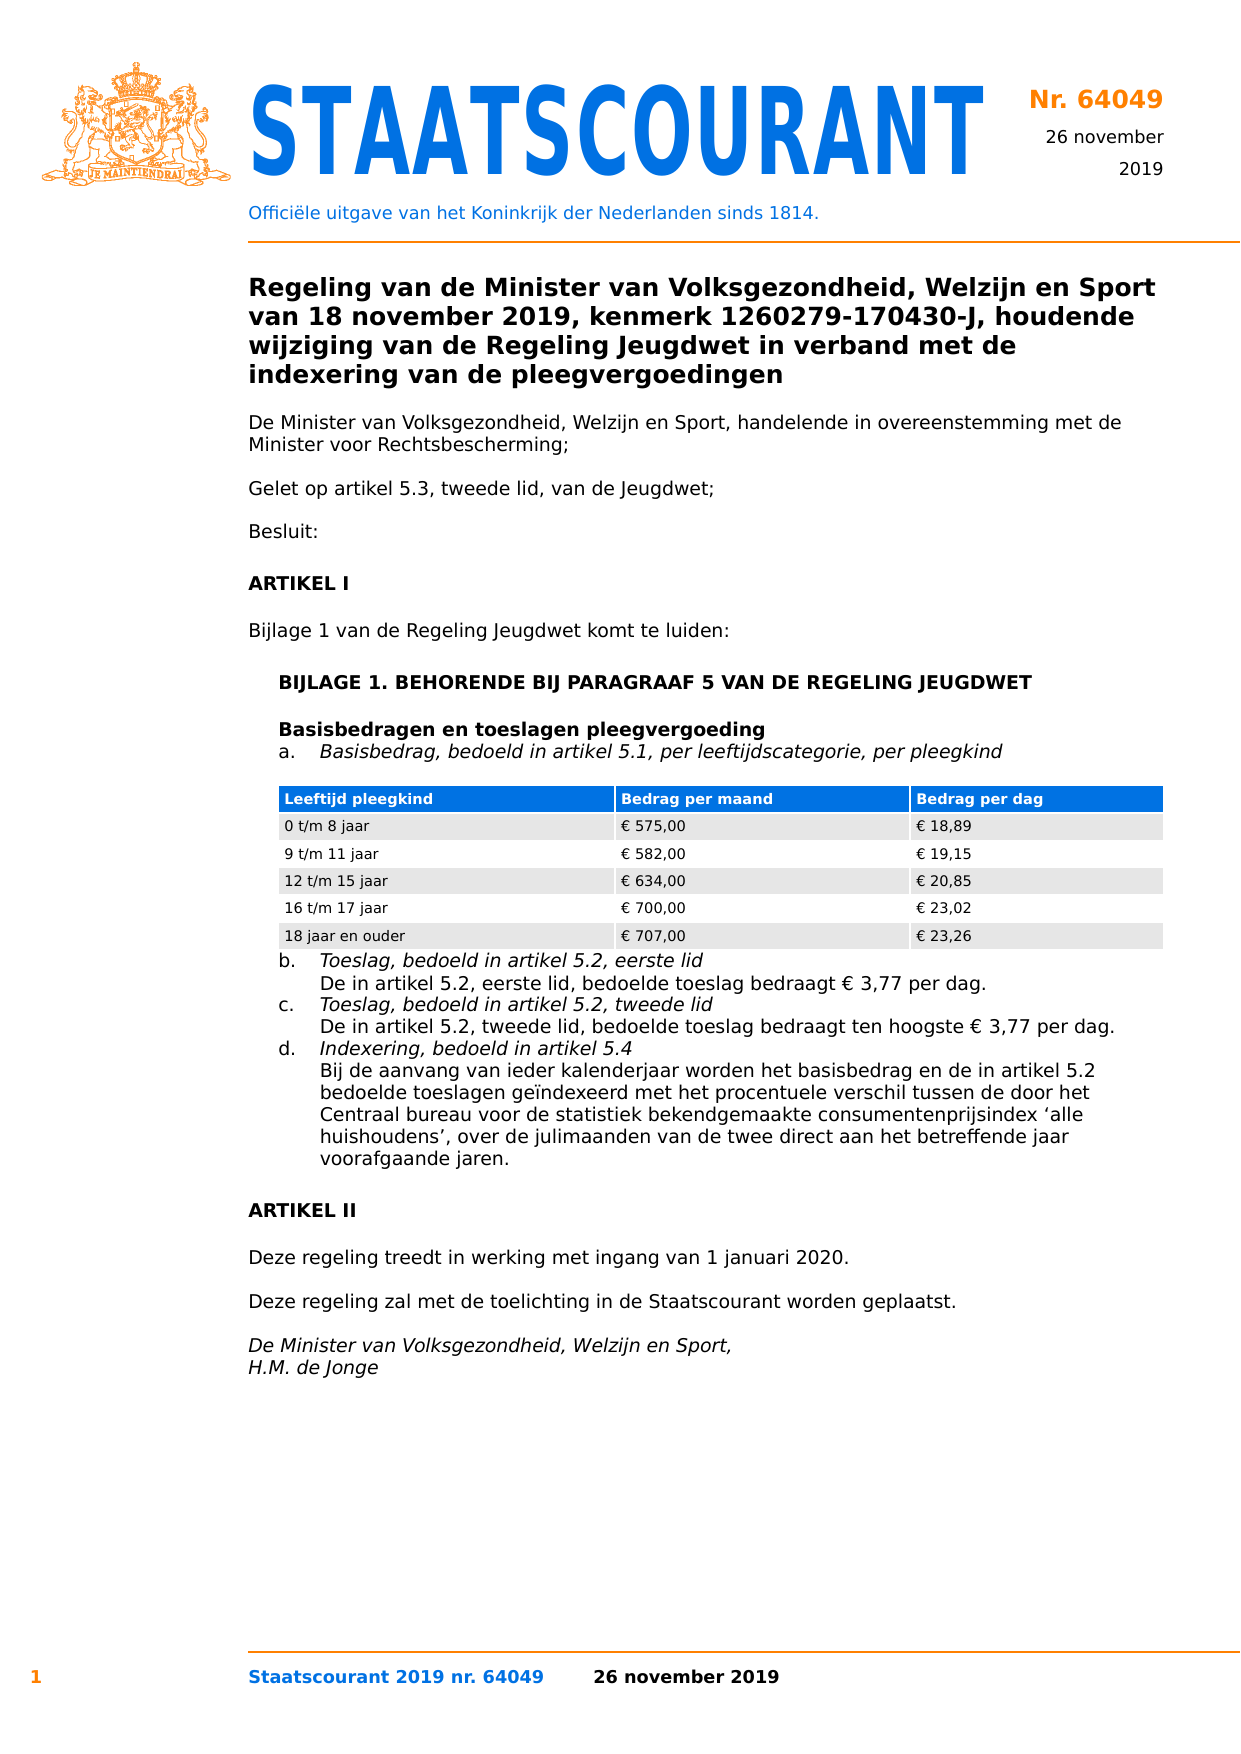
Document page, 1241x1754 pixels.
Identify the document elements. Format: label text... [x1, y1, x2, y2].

table_header Bedrag per dag [911, 786, 1163, 812]
table_header STAATSCOURANT [248, 62, 998, 203]
text Besluit: [248, 521, 1163, 543]
table_header [25, 62, 248, 241]
table_cell € 707,00 [616, 923, 909, 949]
table_cell € 575,00 [616, 814, 909, 840]
table_cell € 19,15 [911, 841, 1163, 867]
text c. Toeslag, bedoeld in artikel 5.2, tweede lid [278, 994, 1163, 1016]
table_header Nr. 64049 [998, 62, 1240, 121]
table_cell € 634,00 [616, 868, 909, 894]
table_cell € 23,26 [911, 923, 1163, 949]
table_cell € 23,02 [911, 896, 1163, 922]
table_cell € 582,00 [616, 841, 909, 867]
text Bijlage 1 van de Regeling Jeugdwet komt te luiden: [248, 620, 1163, 642]
text De in artikel 5.2, eerste lid, bedoelde toeslag bedraagt € 3,77 per dag. [319, 972, 1163, 994]
text De in artikel 5.2, tweede lid, bedoelde toeslag bedraagt ten hoogste € 3,77 per dag. [319, 1016, 1163, 1038]
table_cell 16 t/m 17 jaar [279, 896, 614, 922]
table_cell 18 jaar en ouder [279, 923, 614, 949]
table_header Bedrag per maand [616, 786, 909, 812]
text De Minister van Volksgezondheid, Welzijn en Sport, handelende in overeenstemming met de Minister voor Rechtsbescherming; [248, 412, 1163, 456]
text Deze regeling treedt in werking met ingang van 1 januari 2020. [248, 1247, 1163, 1269]
table_cell 2019 [998, 153, 1240, 203]
table_cell 0 t/m 8 jaar [279, 814, 614, 840]
table_cell 26 november [998, 121, 1240, 153]
text b. Toeslag, bedoeld in artikel 5.2, eerste lid [278, 950, 1163, 972]
table_cell € 20,85 [911, 868, 1163, 894]
text d. Indexering, bedoeld in artikel 5.4 [278, 1038, 1163, 1060]
table_header Leeftijd pleegkind [279, 786, 614, 812]
table_cell 9 t/m 11 jaar [279, 841, 614, 867]
text a. Basisbedrag, bedoeld in artikel 5.1, per leeftijdscategorie, per pleegkind [278, 741, 1163, 763]
subtitle ARTIKEL I [248, 573, 1163, 595]
subtitle Regeling van de Minister van Volksgezondheid, Welzijn en Sport van 18 november 2019, kenmerk 1260279-170430-J, houdende wijziging van de Regeling Jeugdwet in verband met de indexering van de pleegvergoedingen [248, 273, 1163, 390]
picture [41, 62, 231, 186]
subtitle BIJLAGE 1. BEHORENDE BIJ PARAGRAAF 5 VAN DE REGELING JEUGDWET [278, 672, 1163, 694]
text Bij de aanvang van ieder kalenderjaar worden het basisbedrag en de in artikel 5.2 bedoelde toeslagen geïndexeerd met het procentuele verschil tussen de door het Centraal bureau voor de statistiek bekendgemaakte consumentenprijsindex ‘alle huishoudens’, over de julimaanden van de twee direct aan het betreffende jaar voorafgaande jaren. [319, 1060, 1163, 1170]
table_cell € 18,89 [911, 814, 1163, 840]
text Basisbedragen en toeslagen pleegvergoeding [278, 719, 1163, 741]
table_cell Officiële uitgave van het Koninkrijk der Nederlanden sinds 1814. [248, 203, 1240, 241]
text Gelet op artikel 5.3, tweede lid, van de Jeugdwet; [248, 477, 1163, 499]
subtitle ARTIKEL II [248, 1200, 1163, 1222]
text Deze regeling zal met de toelichting in de Staatscourant worden geplaatst. [248, 1291, 1163, 1313]
table_cell 12 t/m 15 jaar [279, 868, 614, 894]
text De Minister van Volksgezondheid, Welzijn en Sport, H.M. de Jonge [248, 1335, 1163, 1379]
table_cell € 700,00 [616, 896, 909, 922]
